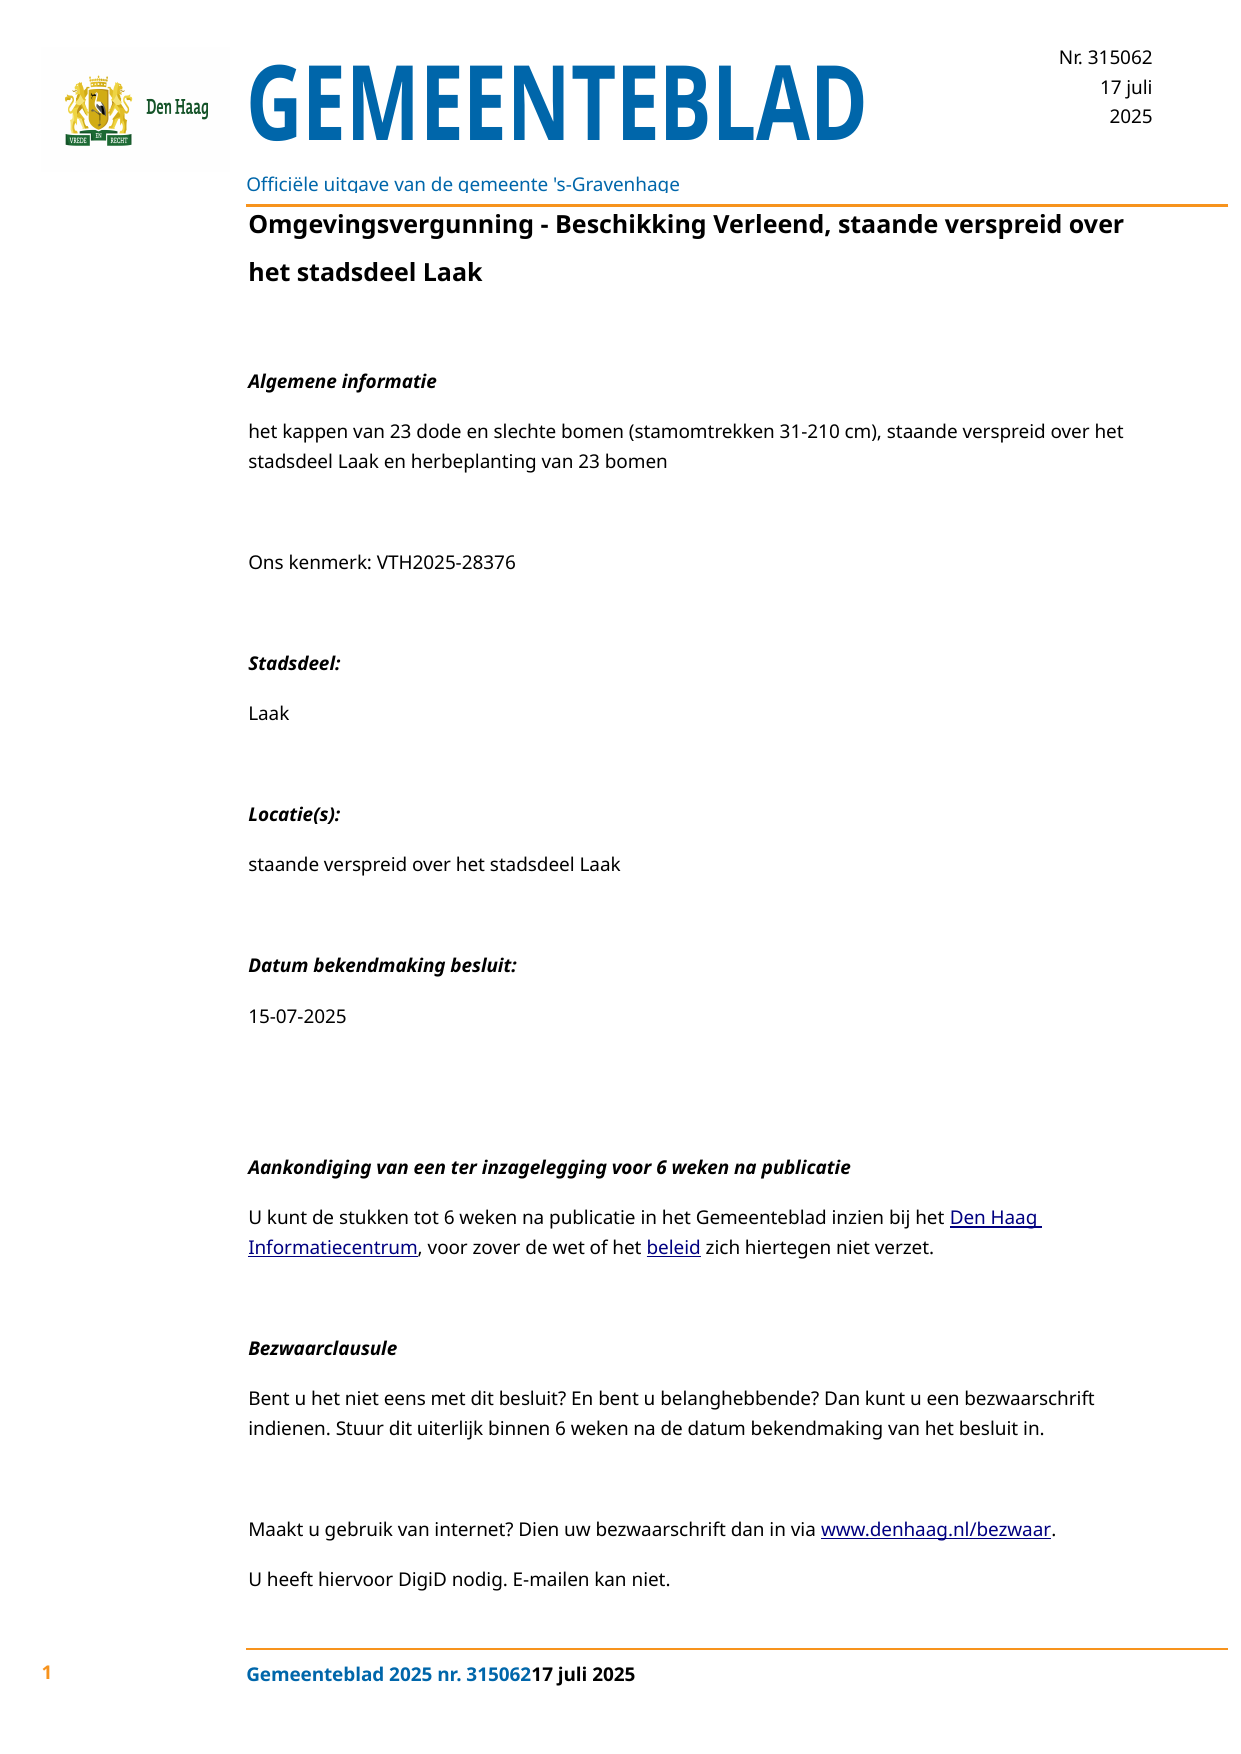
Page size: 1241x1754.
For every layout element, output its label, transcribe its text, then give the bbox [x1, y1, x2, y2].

text Ons kenmerk: VTH2025-28376 [248, 549, 1152, 575]
text Datum bekendmaking besluit: [248, 952, 1152, 978]
text Omgevingsvergunning - Beschikking Verleend, staande verspreid over het stadsdeel Laak [248, 207, 1152, 288]
picture [41, 47, 231, 172]
text 15-07-2025 [248, 1003, 1152, 1029]
text staande verspreid over het stadsdeel Laak [248, 852, 1152, 877]
text Maakt u gebruik van internet? Dien uw bezwaarschrift dan in via www.denhaag.nl/bezwaar. [248, 1516, 1152, 1542]
text het kappen van 23 dode en slechte bomen (stamomtrekken 31-210 cm), staande verspreid over het stadsdeel Laak en herbeplanting van 23 bomen [248, 419, 1152, 474]
text Stadsdeel: [248, 650, 1152, 676]
text Bent u het niet eens met dit besluit? En bent u belanghebbende? Dan kunt u een bezwaarschrift indienen. Stuur dit uiterlijk binnen 6 weken na de datum bekendmaking van het besluit in. [248, 1385, 1152, 1441]
text Locatie(s): [248, 801, 1152, 827]
text Aankondiging van een ter inzagelegging voor 6 weken na publicatie [248, 1154, 1152, 1180]
text Algemene informatie [248, 368, 1152, 394]
text Laak [248, 700, 1152, 726]
text U kunt de stukken tot 6 weken na publicatie in het Gemeenteblad inzien bij het Den Haag Informatiecentrum, voor zover de wet of het beleid zich hiertegen niet verzet. [248, 1204, 1152, 1260]
text U heeft hiervoor DigiD nodig. E-mailen kan niet. [248, 1566, 1152, 1592]
text Bezwaarclausule [248, 1335, 1152, 1361]
